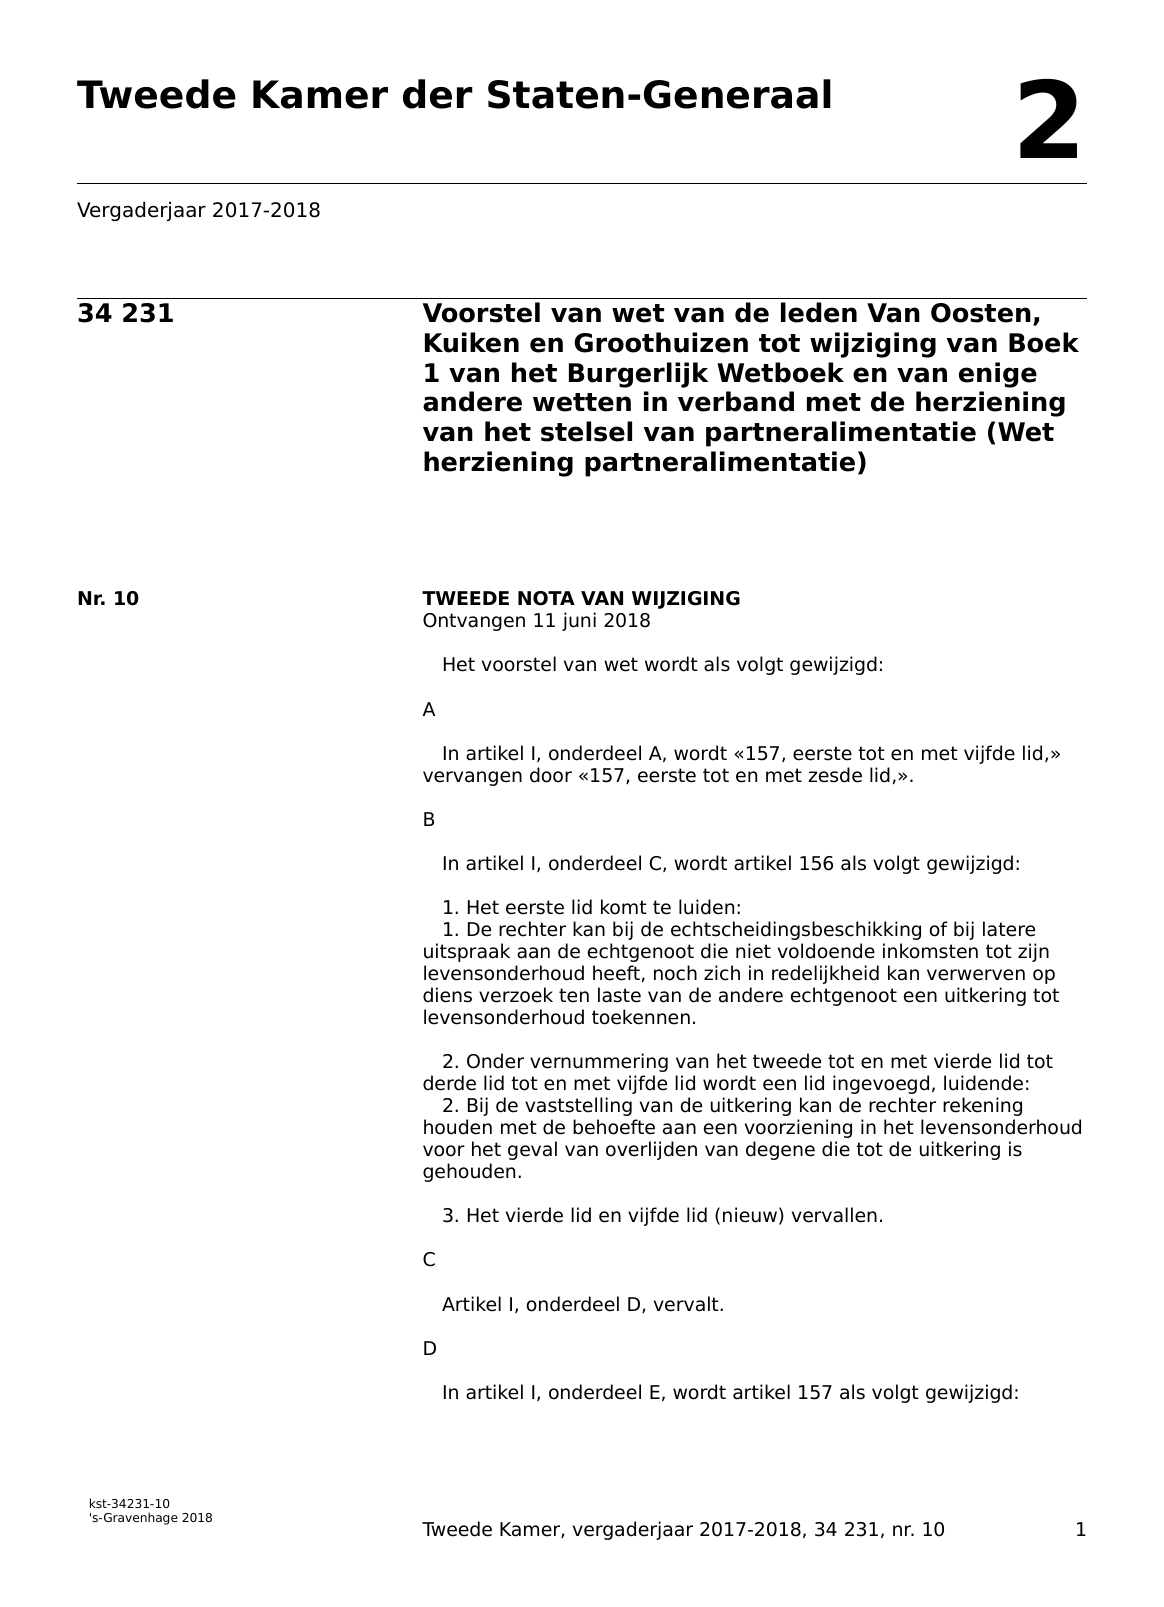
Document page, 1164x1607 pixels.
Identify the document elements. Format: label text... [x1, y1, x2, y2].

subtitle B [422, 809, 1087, 831]
subtitle D [422, 1338, 1087, 1360]
text 's-Gravenhage 2018 [88, 1511, 323, 1525]
table_header 2 [886, 59, 1087, 183]
subtitle Nr. 10 TWEEDE NOTA VAN WIJZIGING [77, 588, 1087, 610]
text In artikel I, onderdeel A, wordt «157, eerste tot en met vijfde lid,» vervangen door «157, eerste tot en met zesde lid,». [422, 743, 1087, 787]
table_header Tweede Kamer der Staten-Generaal [77, 59, 886, 183]
text Het voorstel van wet wordt als volgt gewijzigd: [422, 654, 1087, 676]
text In artikel I, onderdeel C, wordt artikel 156 als volgt gewijzigd: [422, 853, 1087, 875]
text 1. Het eerste lid komt te luiden: [422, 897, 1087, 919]
text 2. Bij de vaststelling van de uitkering kan de rechter rekening houden met de behoefte aan een voorziening in het levensonderhoud voor het geval van overlijden van degene die tot de uitkering is gehouden. [422, 1095, 1087, 1183]
subtitle A [422, 698, 1087, 720]
text In artikel I, onderdeel E, wordt artikel 157 als volgt gewijzigd: [422, 1382, 1087, 1404]
text Artikel I, onderdeel D, vervalt. [422, 1293, 1087, 1316]
table_cell Vergaderjaar 2017-2018 [77, 184, 1087, 298]
text kst-34231-10 [88, 1497, 323, 1511]
text 2. Onder vernummering van het tweede tot en met vierde lid tot derde lid tot en met vijfde lid wordt een lid ingevoegd, luidende: [422, 1051, 1087, 1095]
text Ontvangen 11 juni 2018 [422, 610, 1087, 632]
text 1. De rechter kan bij de echtscheidingsbeschikking of bij latere uitspraak aan de echtgenoot die niet voldoende inkomsten tot zijn levensonderhoud heeft, noch zich in redelijkheid kan verwerven op diens verzoek ten laste van de andere echtgenoot een uitkering tot levensonderhoud toekennen. [422, 919, 1087, 1029]
subtitle C [422, 1249, 1087, 1271]
subtitle 34 231 Voorstel van wet van de leden Van Oosten, Kuiken en Groothuizen tot wijziging van Boek 1 van het Burgerlijk Wetboek en van enige andere wetten in verband met de herziening van het stelsel van partneralimentatie (Wet herziening partneralimentatie) [77, 299, 1087, 477]
text 3. Het vierde lid en vijfde lid (nieuw) vervallen. [422, 1205, 1087, 1227]
